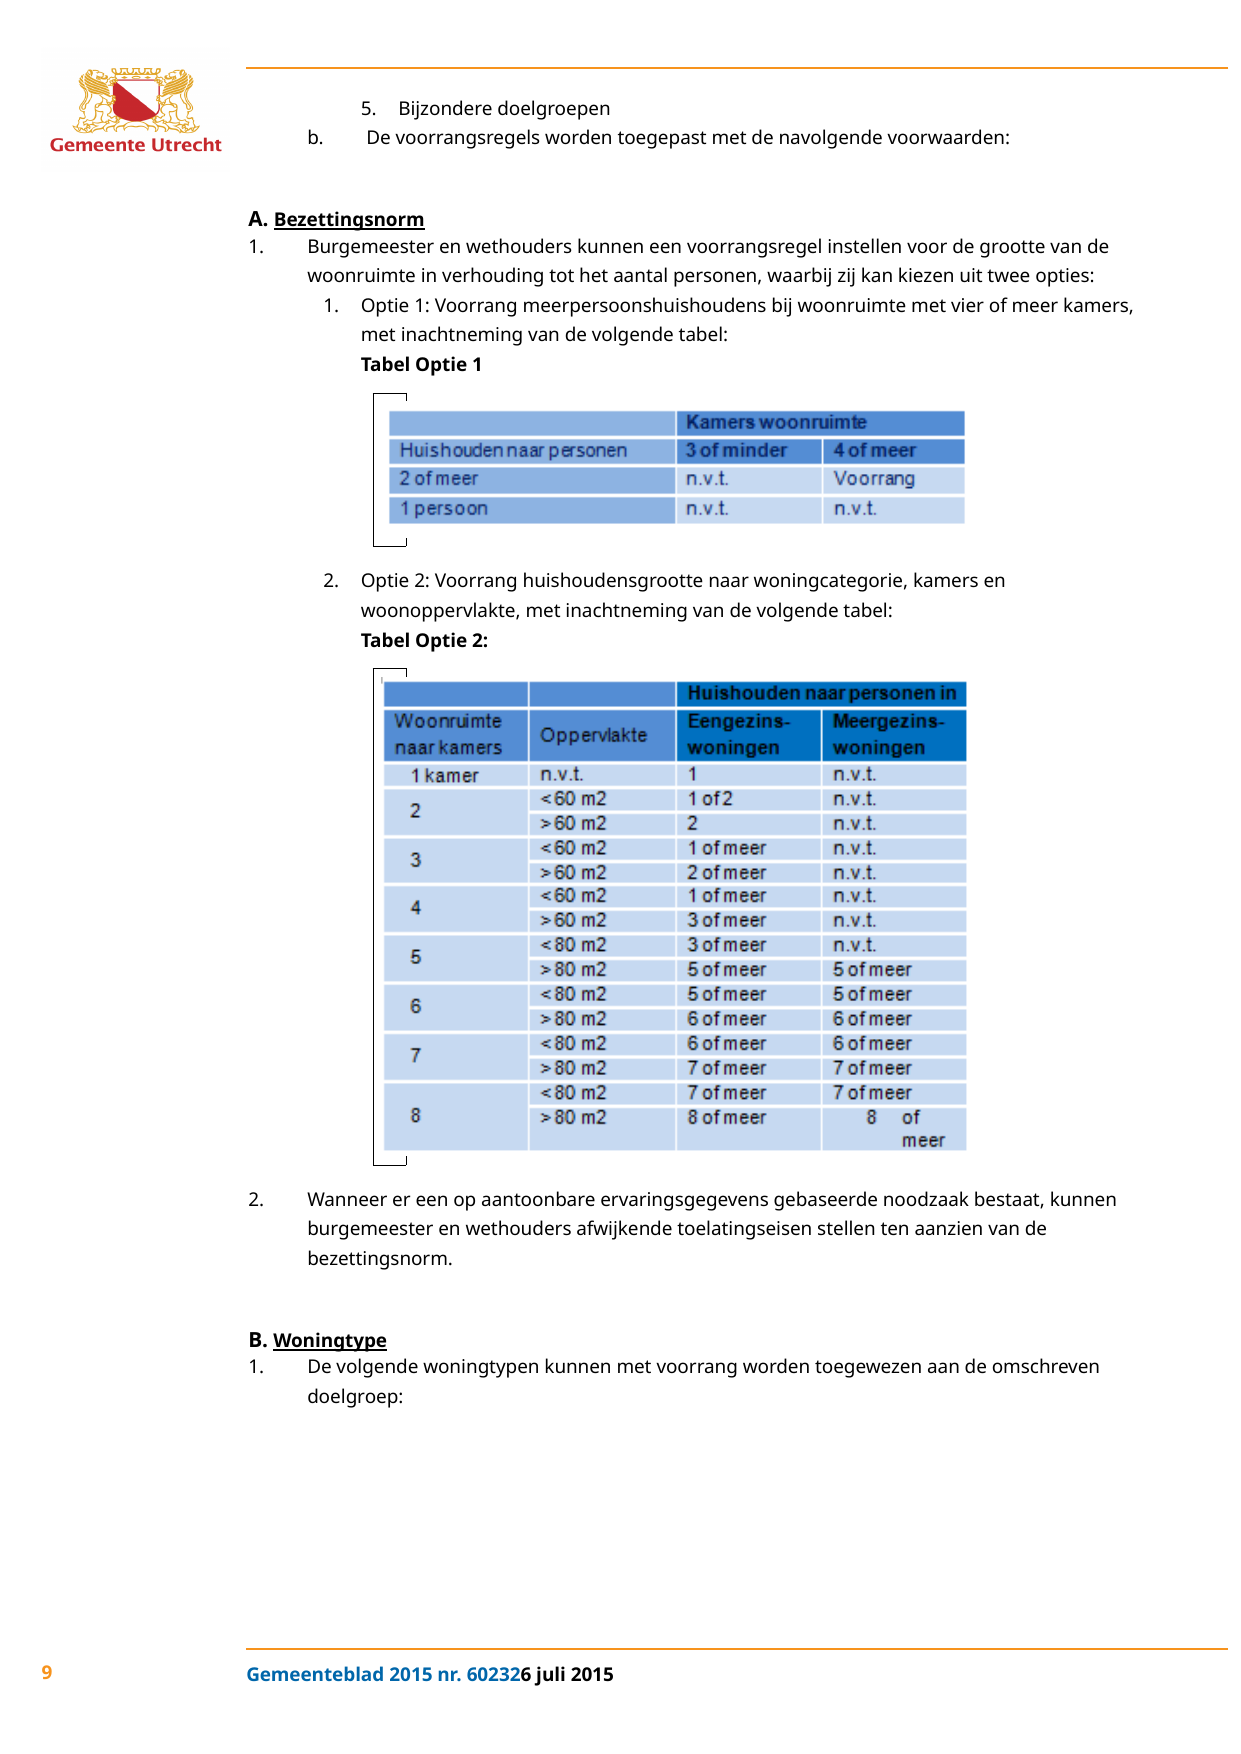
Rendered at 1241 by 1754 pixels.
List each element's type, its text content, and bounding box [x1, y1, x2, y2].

list Optie 2: Voorrang huishoudensgrootte naar woningcategorie, kamers en woonoppervlakte, met inachtneming van de volgende tabel: [323, 568, 1152, 623]
picture [381, 401, 972, 538]
picture [41, 47, 231, 172]
list Tabel Optie 2: [323, 627, 1152, 653]
list De volgende woningtypen kunnen met voorrang worden toegewezen aan de omschreven doelgroep: [248, 1353, 1152, 1409]
picture [381, 677, 972, 1156]
list De voorrangsregels worden toegepast met de navolgende voorwaarden: [307, 124, 1152, 150]
list Burgemeester en wethouders kunnen een voorrangsregel instellen voor de grootte van de woonruimte in verhouding tot het aantal personen, waarbij zij kan kiezen uit twee opties: [248, 233, 1152, 288]
list Optie 1: Voorrang meerpersoonshuishoudens bij woonruimte met vier of meer kamers, met inachtneming van de volgende tabel: [323, 292, 1152, 347]
list Bijzondere doelgroepen [361, 95, 1152, 121]
list Wanneer er een op aantoonbare ervaringsgegevens gebaseerde noodzaak bestaat, kunnen burgemeester en wethouders afwijkende toelatingseisen stellen ten aanzien van de bezettingsnorm. [248, 1186, 1152, 1271]
text B. Woningtype [248, 1325, 1152, 1353]
list Tabel Optie 1 [323, 351, 1152, 377]
text A. Bezettingsnorm [248, 204, 1152, 233]
